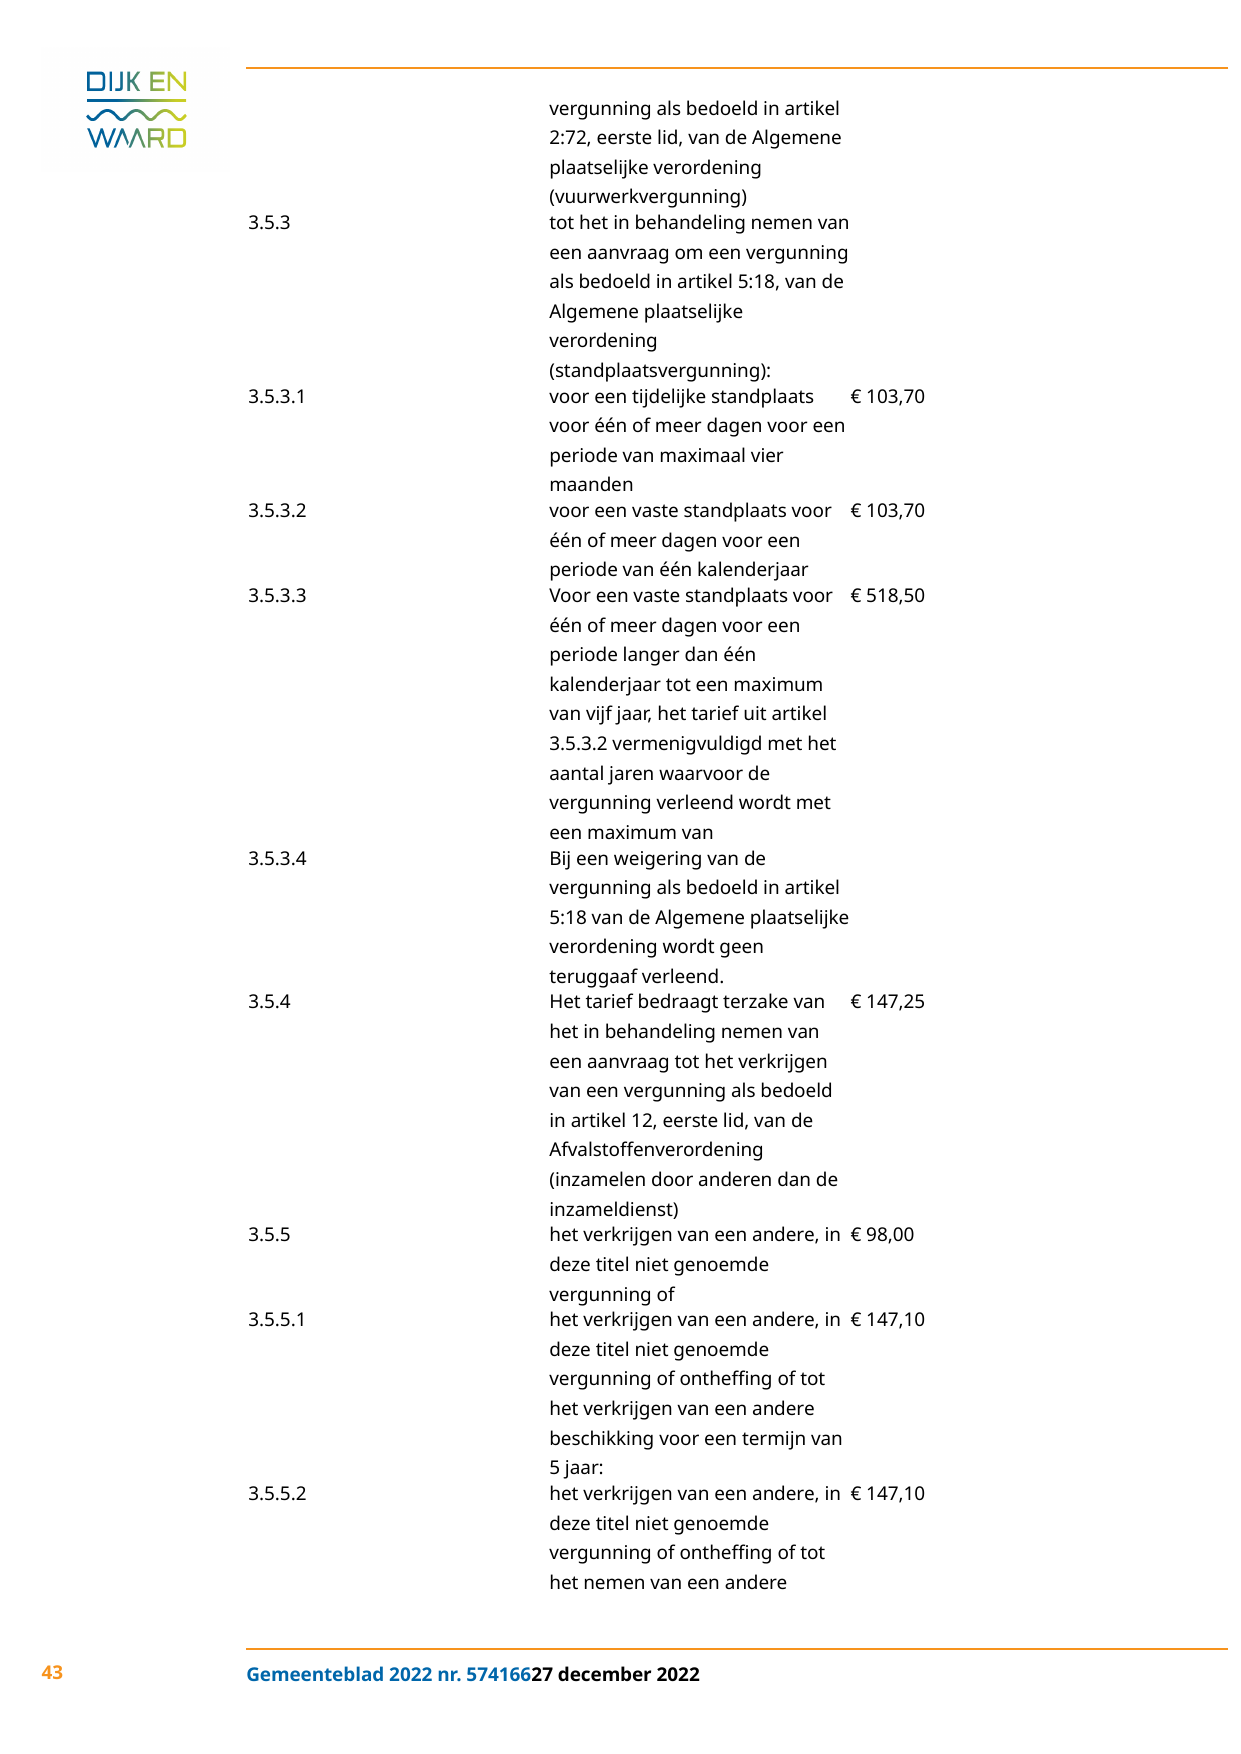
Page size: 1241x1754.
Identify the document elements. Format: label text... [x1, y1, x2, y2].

table_cell [850, 209, 1152, 383]
table_cell het verkrijgen van een andere, in deze titel niet genoemde vergunning of ontheffing of tot het nemen van een andere [549, 1480, 850, 1594]
table_cell € 147,10 [850, 1480, 1152, 1594]
table_cell 3.5.5 [248, 1222, 549, 1306]
table_cell [850, 845, 1152, 989]
table_cell € 103,70 [850, 498, 1152, 582]
table_cell € 147,25 [850, 989, 1152, 1222]
table_cell € 518,50 [850, 582, 1152, 845]
table_cell 3.5.5.2 [248, 1480, 549, 1594]
picture [41, 47, 231, 172]
table_cell 3.5.3.4 [248, 845, 549, 989]
table_cell € 98,00 [850, 1222, 1152, 1306]
table_cell het verkrijgen van een andere, in deze titel niet genoemde vergunning of ontheffing of tot het verkrijgen van een andere beschikking voor een termijn van 5 jaar: [549, 1306, 850, 1480]
table_cell € 147,10 [850, 1306, 1152, 1480]
table_cell voor een vaste standplaats voor één of meer dagen voor een periode van één kalenderjaar [549, 498, 850, 582]
table_cell vergunning als bedoeld in artikel 2:72, eerste lid, van de Algemene plaatselijke verordening (vuurwerkvergunning) [549, 95, 850, 209]
table_cell [248, 95, 549, 209]
table_cell 3.5.3.2 [248, 498, 549, 582]
table_cell Bij een weigering van de vergunning als bedoeld in artikel 5:18 van de Algemene plaatselijke verordening wordt geen teruggaaf verleend. [549, 845, 850, 989]
table_cell 3.5.5.1 [248, 1306, 549, 1480]
table_cell 3.5.3.1 [248, 383, 549, 497]
table_cell € 103,70 [850, 383, 1152, 497]
table_cell tot het in behandeling nemen van een aanvraag om een vergunning als bedoeld in artikel 5:18, van de Algemene plaatselijke verordening (standplaatsvergunning): [549, 209, 850, 383]
table_cell Het tarief bedraagt terzake van het in behandeling nemen van een aanvraag tot het verkrijgen van een vergunning als bedoeld in artikel 12, eerste lid, van de Afvalstoffenverordening (inzamelen door anderen dan de inzameldienst) [549, 989, 850, 1222]
table_cell Voor een vaste standplaats voor één of meer dagen voor een periode langer dan één kalenderjaar tot een maximum van vijf jaar, het tarief uit artikel 3.5.3.2 vermenigvuldigd met het aantal jaren waarvoor de vergunning verleend wordt met een maximum van [549, 582, 850, 845]
table_cell 3.5.3 [248, 209, 549, 383]
table_cell [850, 95, 1152, 209]
table_cell 3.5.3.3 [248, 582, 549, 845]
table_cell 3.5.4 [248, 989, 549, 1222]
table_cell voor een tijdelijke standplaats voor één of meer dagen voor een periode van maximaal vier maanden [549, 383, 850, 497]
table_cell het verkrijgen van een andere, in deze titel niet genoemde vergunning of [549, 1222, 850, 1306]
